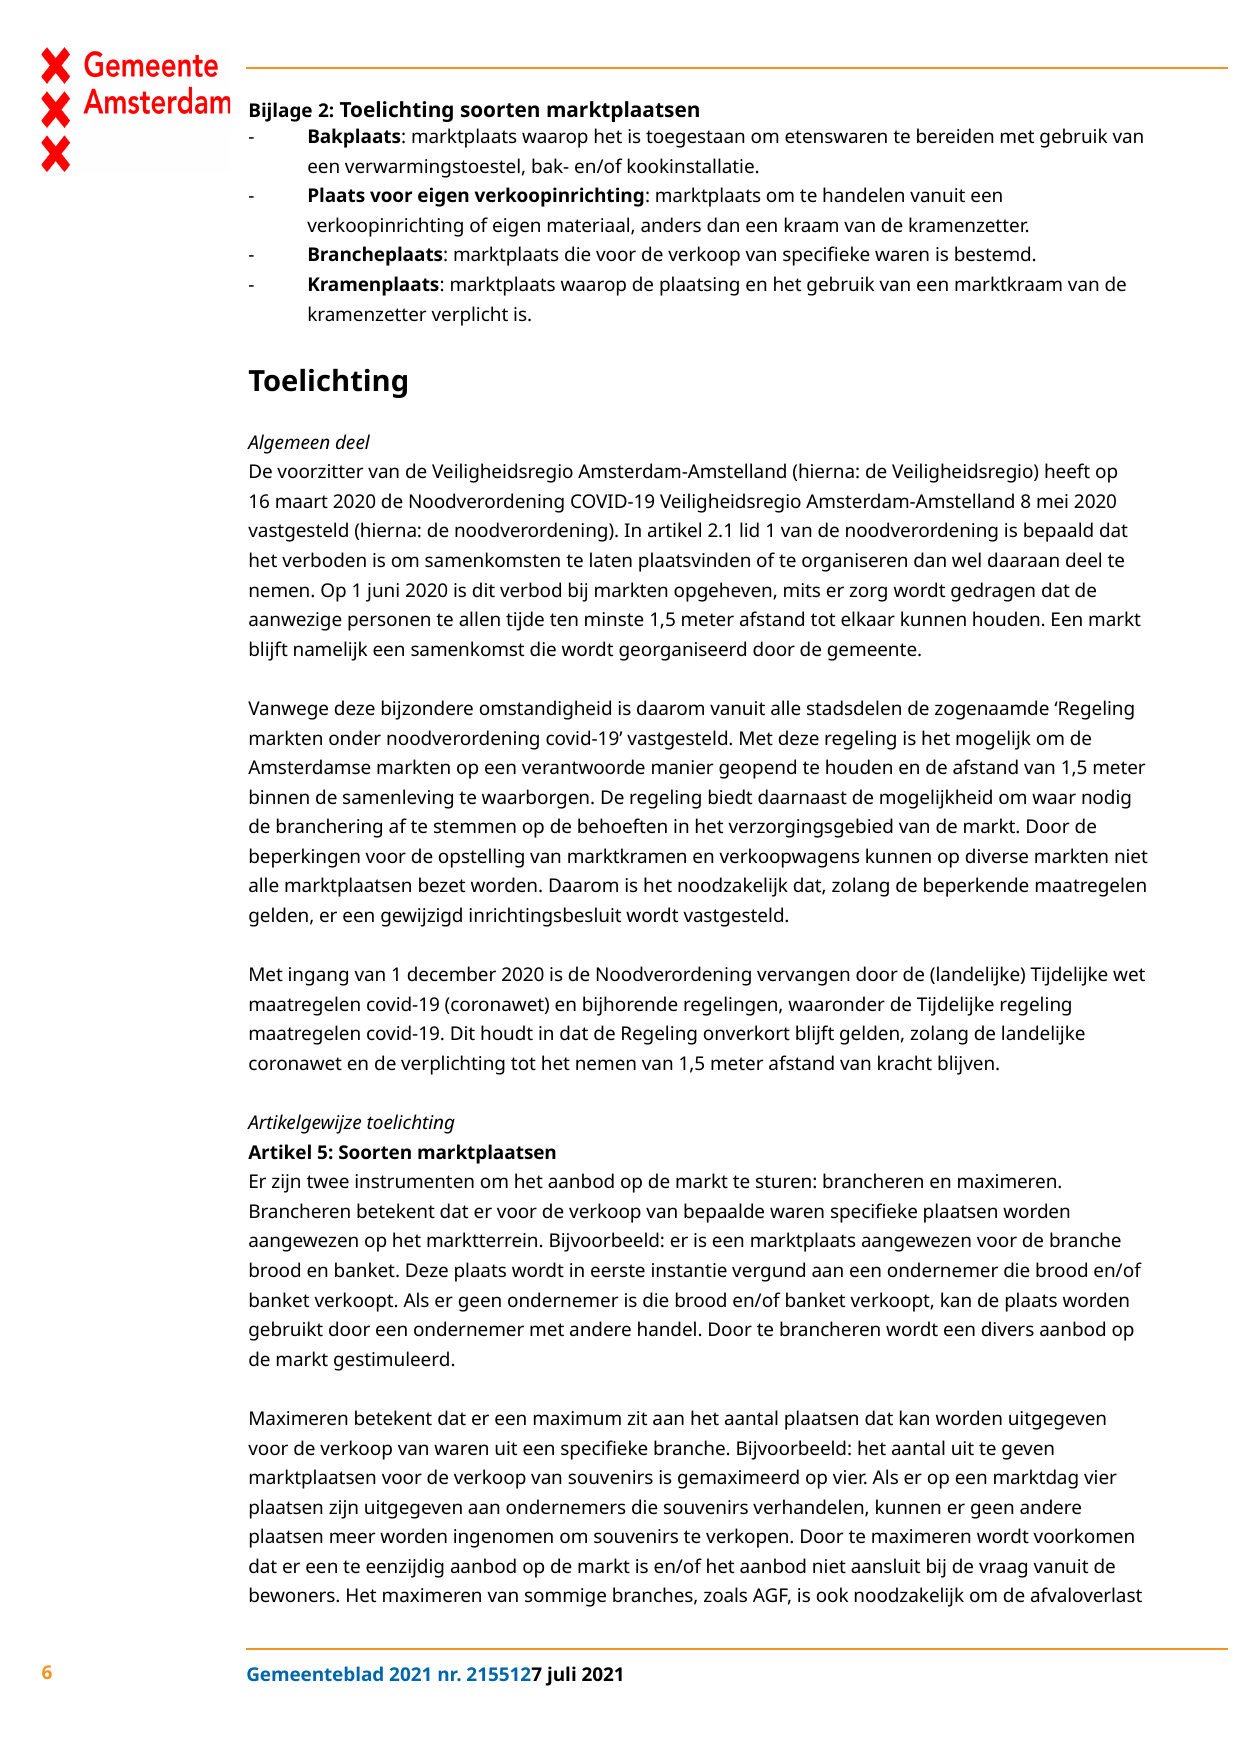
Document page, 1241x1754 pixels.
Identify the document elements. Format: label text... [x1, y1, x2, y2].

text Toelichting [248, 360, 1152, 400]
list Brancheplaats: marktplaats die voor de verkoop van specifieke waren is bestemd. [248, 242, 1152, 267]
text Algemeen deel [248, 429, 1152, 454]
list Plaats voor eigen verkoopinrichting: marktplaats om te handelen vanuit een verkoopinrichting of eigen materiaal, anders dan een kraam van de kramenzetter. [248, 182, 1152, 238]
text De voorzitter van de Veiligheidsregio Amsterdam-Amstelland (hierna: de Veiligheidsregio) heeft op [248, 458, 1152, 484]
text Bijlage 2: Toelichting soorten marktplaatsen [248, 95, 1152, 123]
text Er zijn twee instrumenten om het aanbod op de markt te sturen: brancheren en maximeren. [248, 1168, 1152, 1194]
text Artikel 5: Soorten marktplaatsen [248, 1139, 1152, 1164]
text Met ingang van 1 december 2020 is de Noodverordening vervangen door de (landelijke) Tijdelijke wet maatregelen covid-19 (coronawet) en bijhorende regelingen, waaronder de Tijdelijke regeling maatregelen covid-19. Dit houdt in dat de Regeling onverkort blijft gelden, zolang de landelijke coronawet en de verplichting tot het nemen van 1,5 meter afstand van kracht blijven. [248, 961, 1152, 1076]
list Bakplaats: marktplaats waarop het is toegestaan om etenswaren te bereiden met gebruik van een verwarmingstoestel, bak- en/of kookinstallatie. [248, 123, 1152, 179]
picture [41, 47, 231, 172]
list Kramenplaats: marktplaats waarop de plaatsing en het gebruik van een marktkraam van de kramenzetter verplicht is. [248, 271, 1152, 327]
text Brancheren betekent dat er voor de verkoop van bepaalde waren specifieke plaatsen worden aangewezen op het marktterrein. Bijvoorbeeld: er is een marktplaats aangewezen voor de branche brood en banket. Deze plaats wordt in eerste instantie vergund aan een ondernemer die brood en/of banket verkoopt. Als er geen ondernemer is die brood en/of banket verkoopt, kan de plaats worden gebruikt door een ondernemer met andere handel. Door te brancheren wordt een divers aanbod op de markt gestimuleerd. [248, 1198, 1152, 1372]
text Maximeren betekent dat er een maximum zit aan het aantal plaatsen dat kan worden uitgegeven voor de verkoop van waren uit een specifieke branche. Bijvoorbeeld: het aantal uit te geven marktplaatsen voor de verkoop van souvenirs is gemaximeerd op vier. Als er op een marktdag vier plaatsen zijn uitgegeven aan ondernemers die souvenirs verhandelen, kunnen er geen andere plaatsen meer worden ingenomen om souvenirs te verkopen. Door te maximeren wordt voorkomen dat er een te eenzijdig aanbod op de markt is en/of het aanbod niet aansluit bij de vraag vanuit de bewoners. Het maximeren van sommige branches, zoals AGF, is ook noodzakelijk om de afvaloverlast [248, 1405, 1152, 1608]
text Artikelgewijze toelichting [248, 1109, 1152, 1135]
text 16 maart 2020 de Noodverordening COVID-19 Veiligheidsregio Amsterdam-Amstelland 8 mei 2020 vastgesteld (hierna: de noodverordening). In artikel 2.1 lid 1 van de noodverordening is bepaald dat het verboden is om samenkomsten te laten plaatsvinden of te organiseren dan wel daaraan deel te nemen. Op 1 juni 2020 is dit verbod bij markten opgeheven, mits er zorg wordt gedragen dat de aanwezige personen te allen tijde ten minste 1,5 meter afstand tot elkaar kunnen houden. Een markt blijft namelijk een samenkomst die wordt georganiseerd door de gemeente. [248, 488, 1152, 662]
text Vanwege deze bijzondere omstandigheid is daarom vanuit alle stadsdelen de zogenaamde ‘Regeling markten onder noodverordening covid-19’ vastgesteld. Met deze regeling is het mogelijk om de Amsterdamse markten op een verantwoorde manier geopend te houden en de afstand van 1,5 meter binnen de samenleving te waarborgen. De regeling biedt daarnaast de mogelijkheid om waar nodig de branchering af te stemmen op de behoeften in het verzorgingsgebied van de markt. Door de beperkingen voor de opstelling van marktkramen en verkoopwagens kunnen op diverse markten niet alle marktplaatsen bezet worden. Daarom is het noodzakelijk dat, zolang de beperkende maatregelen gelden, er een gewijzigd inrichtingsbesluit wordt vastgesteld. [248, 695, 1152, 928]
